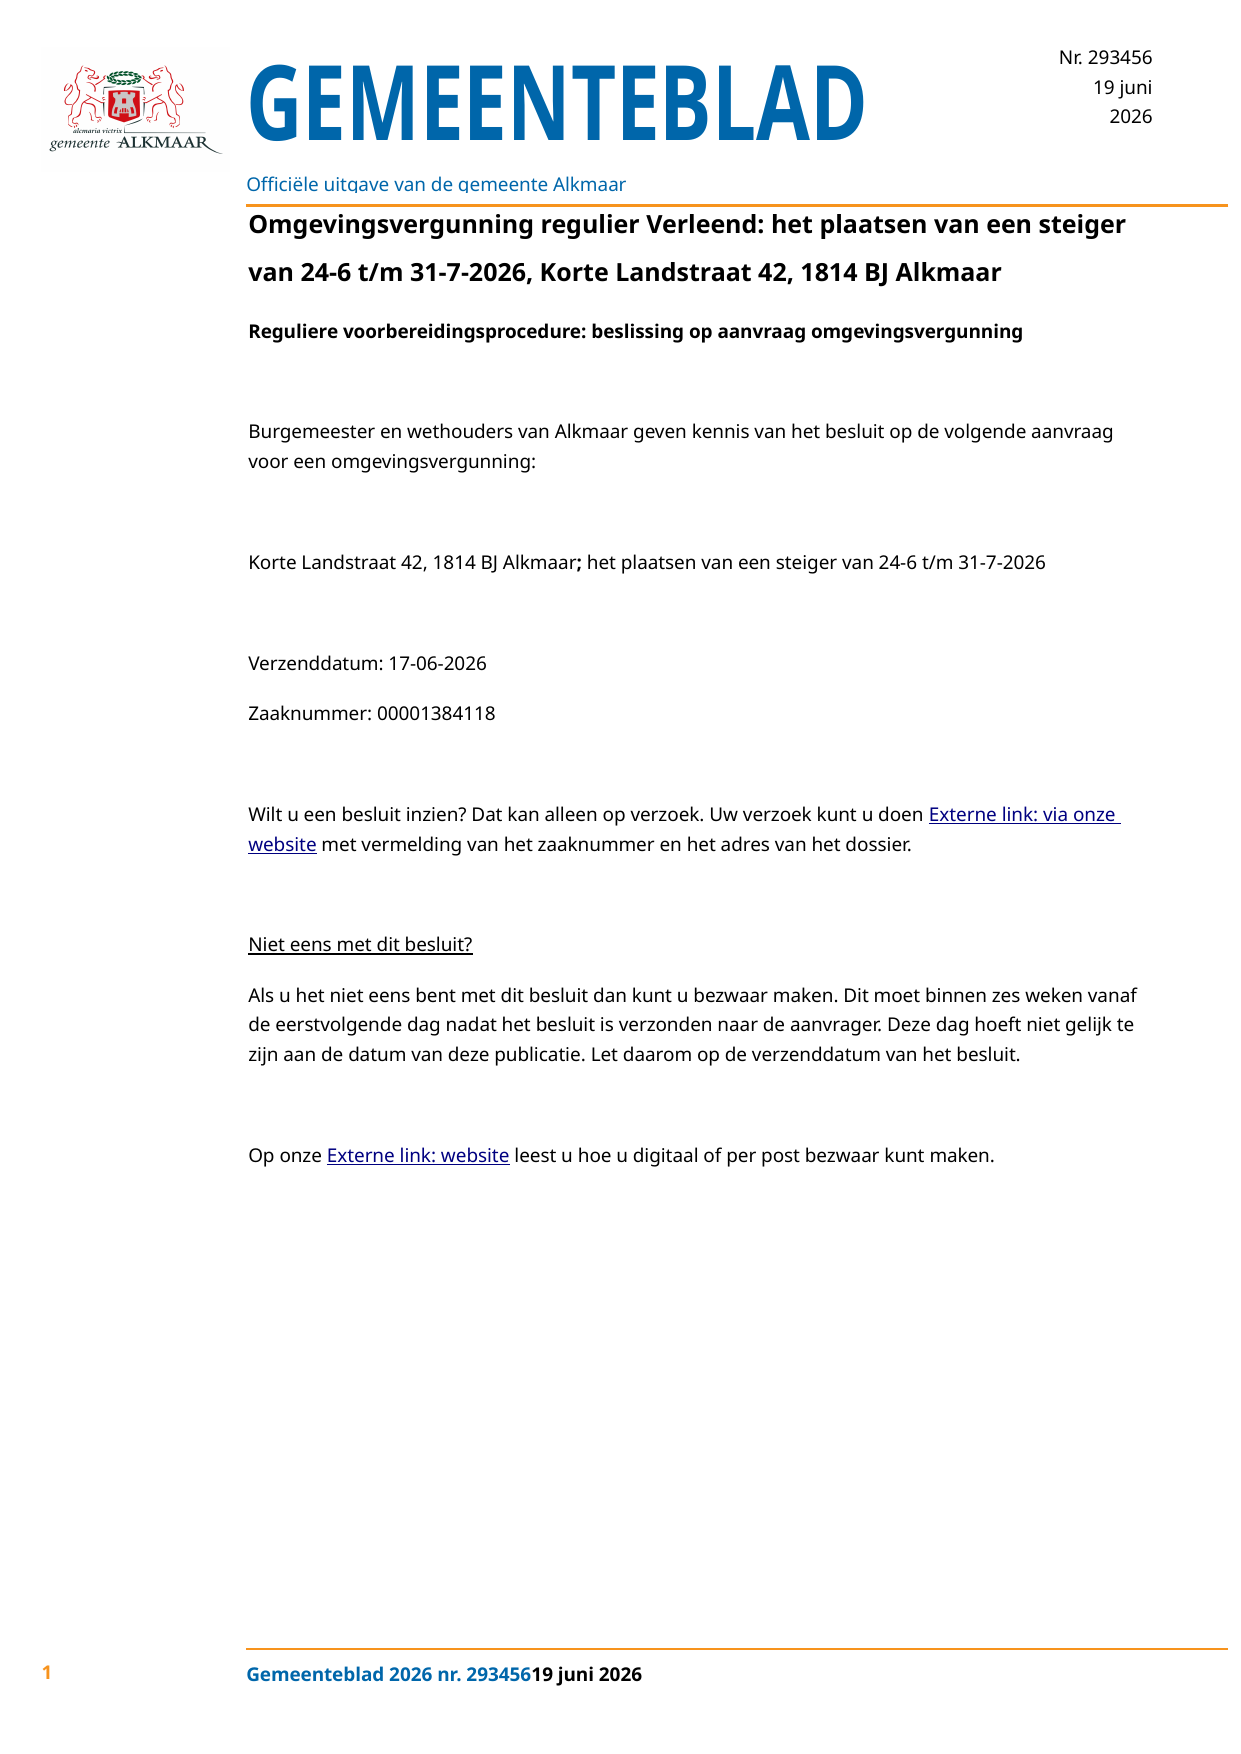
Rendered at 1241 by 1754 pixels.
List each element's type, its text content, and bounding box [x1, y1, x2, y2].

text Als u het niet eens bent met dit besluit dan kunt u bezwaar maken. Dit moet binnen zes weken vanaf de eerstvolgende dag nadat het besluit is verzonden naar de aanvrager. Deze dag hoeft niet gelijk te zijn aan de datum van deze publicatie. Let daarom op de verzenddatum van het besluit. [248, 982, 1152, 1067]
text Op onze Externe link: website leest u hoe u digitaal of per post bezwaar kunt maken. [248, 1142, 1152, 1168]
text Burgemeester en wethouders van Alkmaar geven kennis van het besluit op de volgende aanvraag voor een omgevingsvergunning: [248, 419, 1152, 474]
text Reguliere voorbereidingsprocedure: beslissing op aanvraag omgevingsvergunning [248, 318, 1152, 344]
text Korte Landstraat 42, 1814 BJ Alkmaar; het plaatsen van een steiger van 24-6 t/m 31-7-2026 [248, 549, 1152, 575]
text Zaaknummer: 00001384118 [248, 700, 1152, 726]
text Verzenddatum: 17-06-2026 [248, 650, 1152, 676]
picture [41, 47, 231, 172]
text Wilt u een besluit inzien? Dat kan alleen op verzoek. Uw verzoek kunt u doen Externe link: via onze website met vermelding van het zaaknummer en het adres van het dossier. [248, 801, 1152, 857]
text Niet eens met dit besluit? [248, 932, 1152, 957]
text Omgevingsvergunning regulier Verleend: het plaatsen van een steiger van 24-6 t/m 31-7-2026, Korte Landstraat 42, 1814 BJ Alkmaar [248, 207, 1152, 288]
